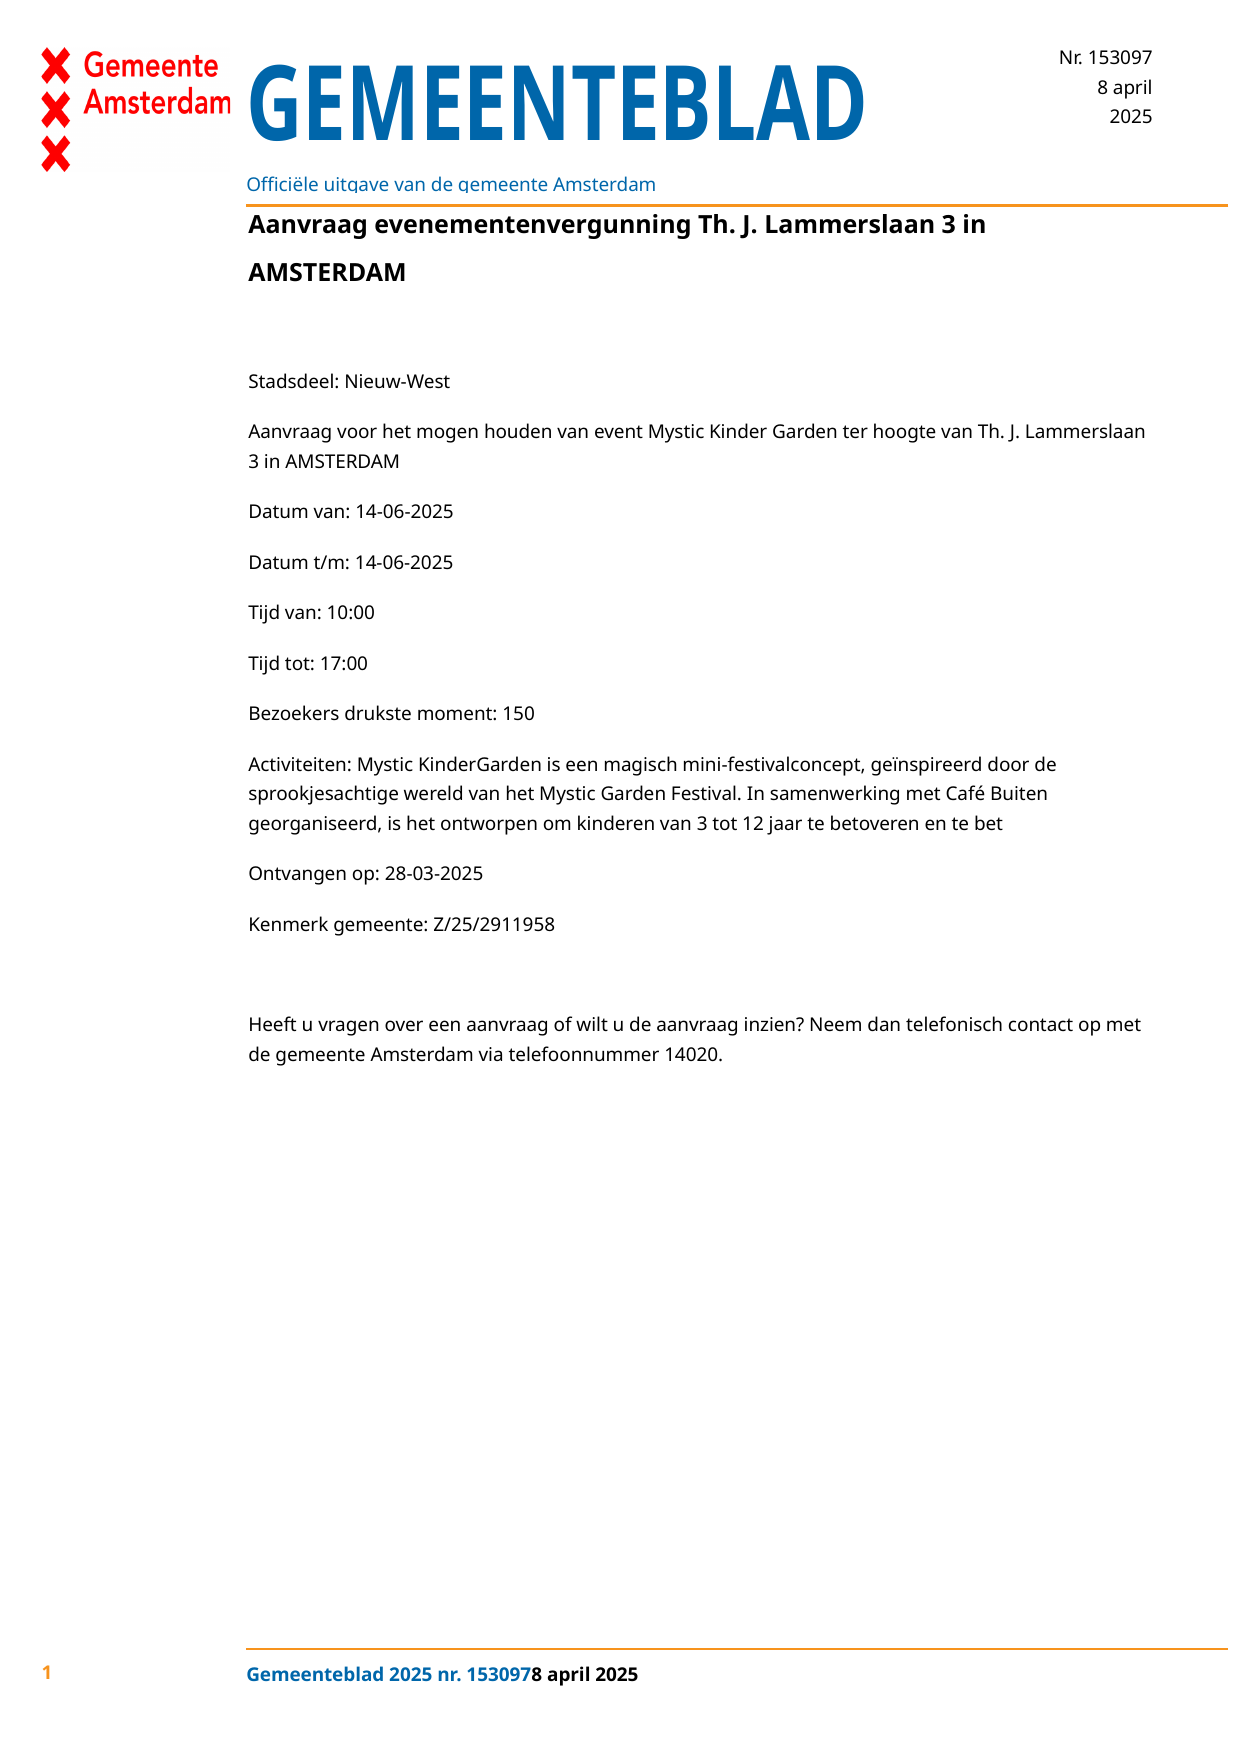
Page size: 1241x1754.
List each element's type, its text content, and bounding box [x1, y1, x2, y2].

text Kenmerk gemeente: Z/25/2911958 [248, 911, 1152, 937]
text Datum t/m: 14-06-2025 [248, 549, 1152, 575]
text Ontvangen op: 28-03-2025 [248, 860, 1152, 886]
text Stadsdeel: Nieuw-West [248, 368, 1152, 394]
text Tijd tot: 17:00 [248, 650, 1152, 676]
text Heeft u vragen over een aanvraag of wilt u de aanvraag inzien? Neem dan telefonisch contact op met de gemeente Amsterdam via telefoonnummer 14020. [248, 1012, 1152, 1067]
text Aanvraag evenementenvergunning Th. J. Lammerslaan 3 in AMSTERDAM [248, 207, 1152, 288]
text Bezoekers drukste moment: 150 [248, 700, 1152, 726]
text Datum van: 14-06-2025 [248, 499, 1152, 524]
picture [41, 47, 231, 172]
text Tijd van: 10:00 [248, 599, 1152, 625]
text Aanvraag voor het mogen houden van event Mystic Kinder Garden ter hoogte van Th. J. Lammerslaan 3 in AMSTERDAM [248, 419, 1152, 474]
text Activiteiten: Mystic KinderGarden is een magisch mini-festivalconcept, geïnspireerd door de sprookjesachtige wereld van het Mystic Garden Festival. In samenwerking met Café Buiten georganiseerd, is het ontworpen om kinderen van 3 tot 12 jaar te betoveren en te bet [248, 751, 1152, 836]
